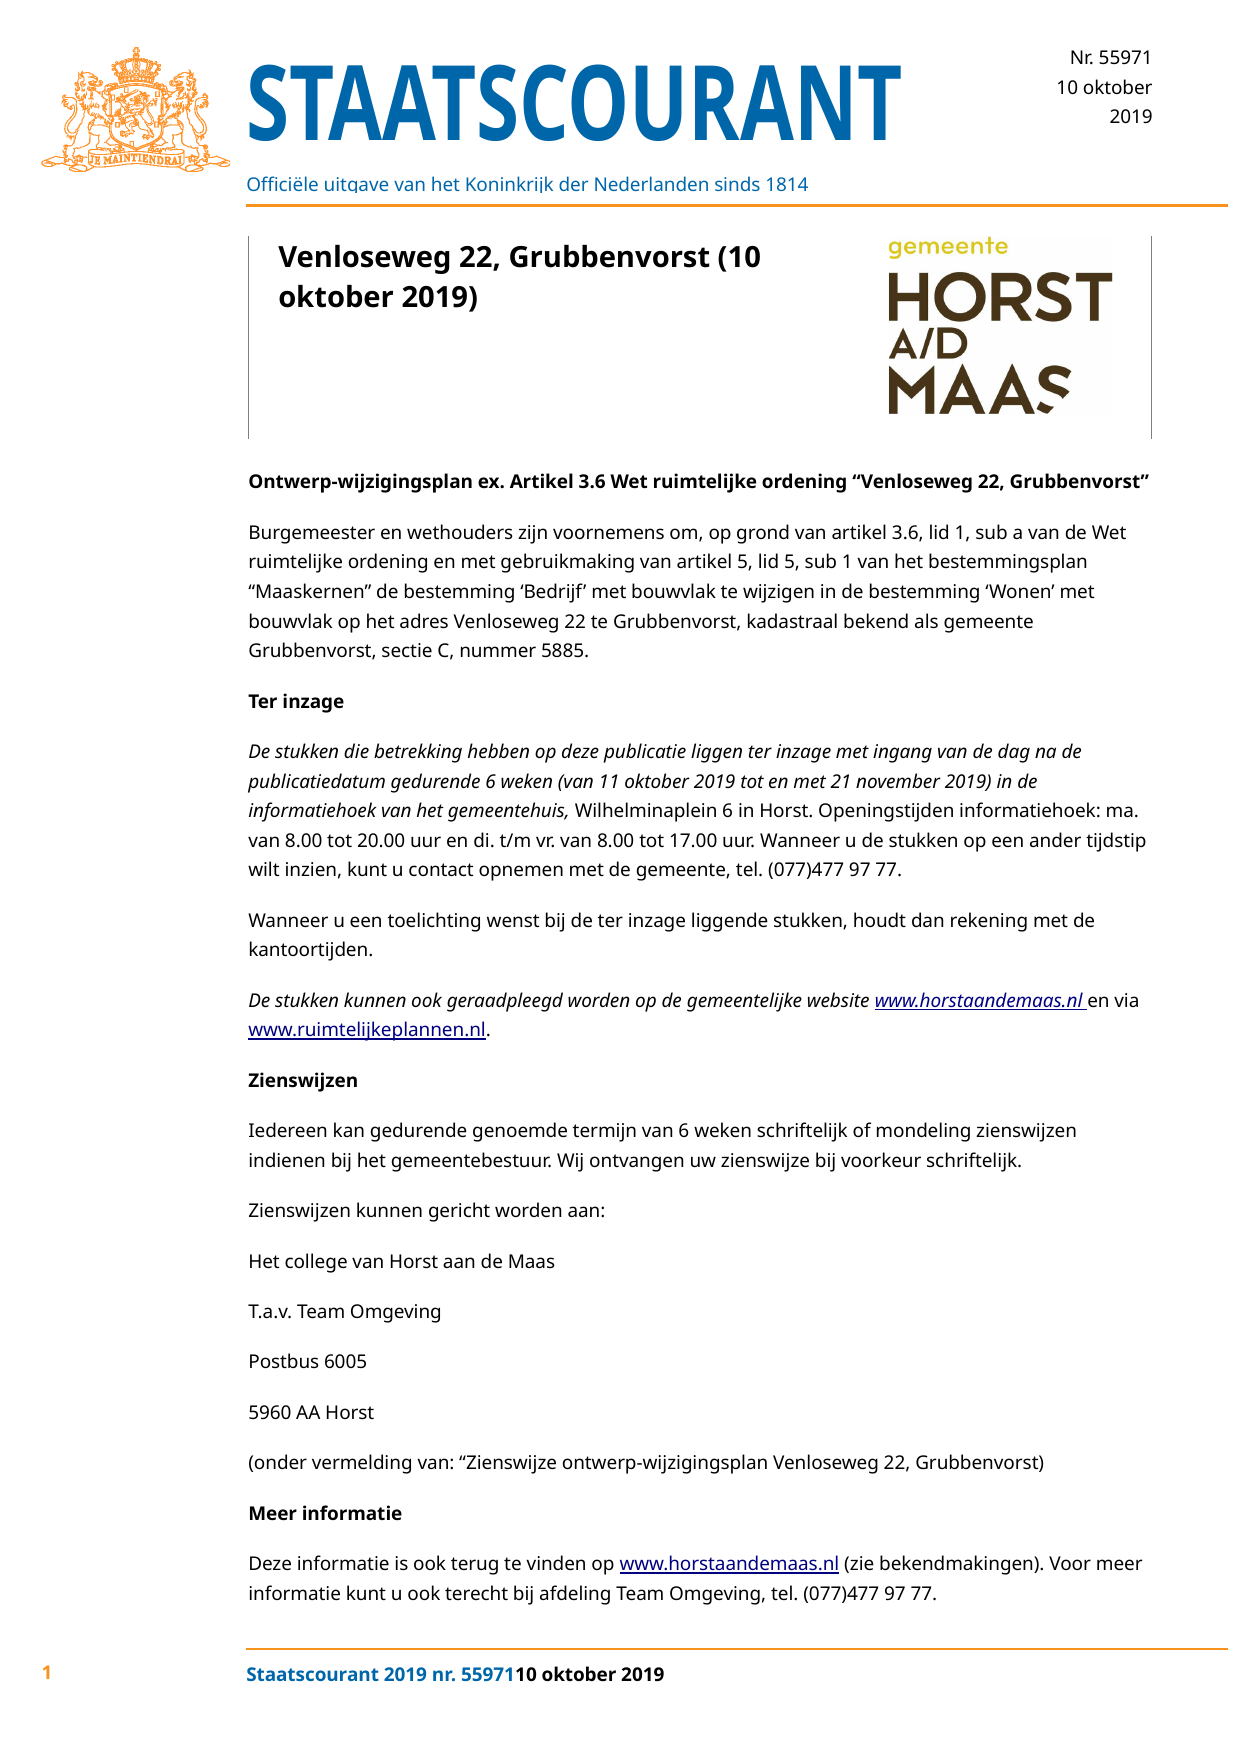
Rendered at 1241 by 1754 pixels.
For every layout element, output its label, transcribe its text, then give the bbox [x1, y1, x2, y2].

text Ontwerp-wijzigingsplan ex. Artikel 3.6 Wet ruimtelijke ordening “Venloseweg 22, Grubbenvorst” [248, 469, 1152, 494]
text Iedereen kan gedurende genoemde termijn van 6 weken schriftelijk of mondeling zienswijzen indienen bij het gemeentebestuur. Wij ontvangen uw zienswijze bij voorkeur schriftelijk. [248, 1117, 1152, 1173]
text Zienswijzen [248, 1067, 1152, 1093]
table_header [850, 414, 1151, 439]
table_header [1113, 236, 1151, 413]
text 5960 AA Horst [248, 1399, 1152, 1425]
table_header [850, 236, 888, 413]
text T.a.v. Team Omgeving [248, 1298, 1152, 1324]
text (onder vermelding van: “Zienswijze ontwerp-wijzigingsplan Venloseweg 22, Grubbenvorst) [248, 1449, 1152, 1475]
text Postbus 6005 [248, 1349, 1152, 1374]
text Zienswijzen kunnen gericht worden aan: [248, 1197, 1152, 1223]
text Meer informatie [248, 1500, 1152, 1526]
picture [41, 47, 231, 172]
table_header Venloseweg 22, Grubbenvorst (10 oktober 2019) [249, 236, 850, 439]
text Ter inzage [248, 688, 1152, 713]
text De stukken die betrekking hebben op deze publicatie liggen ter inzage met ingang van de dag na de publicatiedatum gedurende 6 weken (van 11 oktober 2019 tot en met 21 november 2019) in de informatiehoek van het gemeentehuis, Wilhelminaplein 6 in Horst. Openingstijden informatiehoek: ma. van 8.00 tot 20.00 uur en di. t/m vr. van 8.00 tot 17.00 uur. Wanneer u de stukken op een ander tijdstip wilt inzien, kunt u contact opnemen met de gemeente, tel. (077)477 97 77. [248, 738, 1152, 882]
text Het college van Horst aan de Maas [248, 1248, 1152, 1273]
text De stukken kunnen ook geraadpleegd worden op de gemeentelijke website www.horstaandemaas.nl en via www.ruimtelijkeplannen.nl. [248, 987, 1152, 1042]
text Deze informatie is ook terug te vinden op www.horstaandemaas.nl (zie bekendmakingen). Voor meer informatie kunt u ook terecht bij afdeling Team Omgeving, tel. (077)477 97 77. [248, 1550, 1152, 1606]
text Wanneer u een toelichting wenst bij de ter inzage liggende stukken, houdt dan rekening met de kantoortijden. [248, 907, 1152, 962]
picture [888, 236, 1113, 414]
text Burgemeester en wethouders zijn voornemens om, op grond van artikel 3.6, lid 1, sub a van de Wet ruimtelijke ordening en met gebruikmaking van artikel 5, lid 5, sub 1 van het bestemmingsplan “Maaskernen” de bestemming ‘Bedrijf’ met bouwvlak te wijzigen in de bestemming ‘Wonen’ met bouwvlak op het adres Venloseweg 22 te Grubbenvorst, kadastraal bekend als gemeente Grubbenvorst, sectie C, nummer 5885. [248, 519, 1152, 663]
